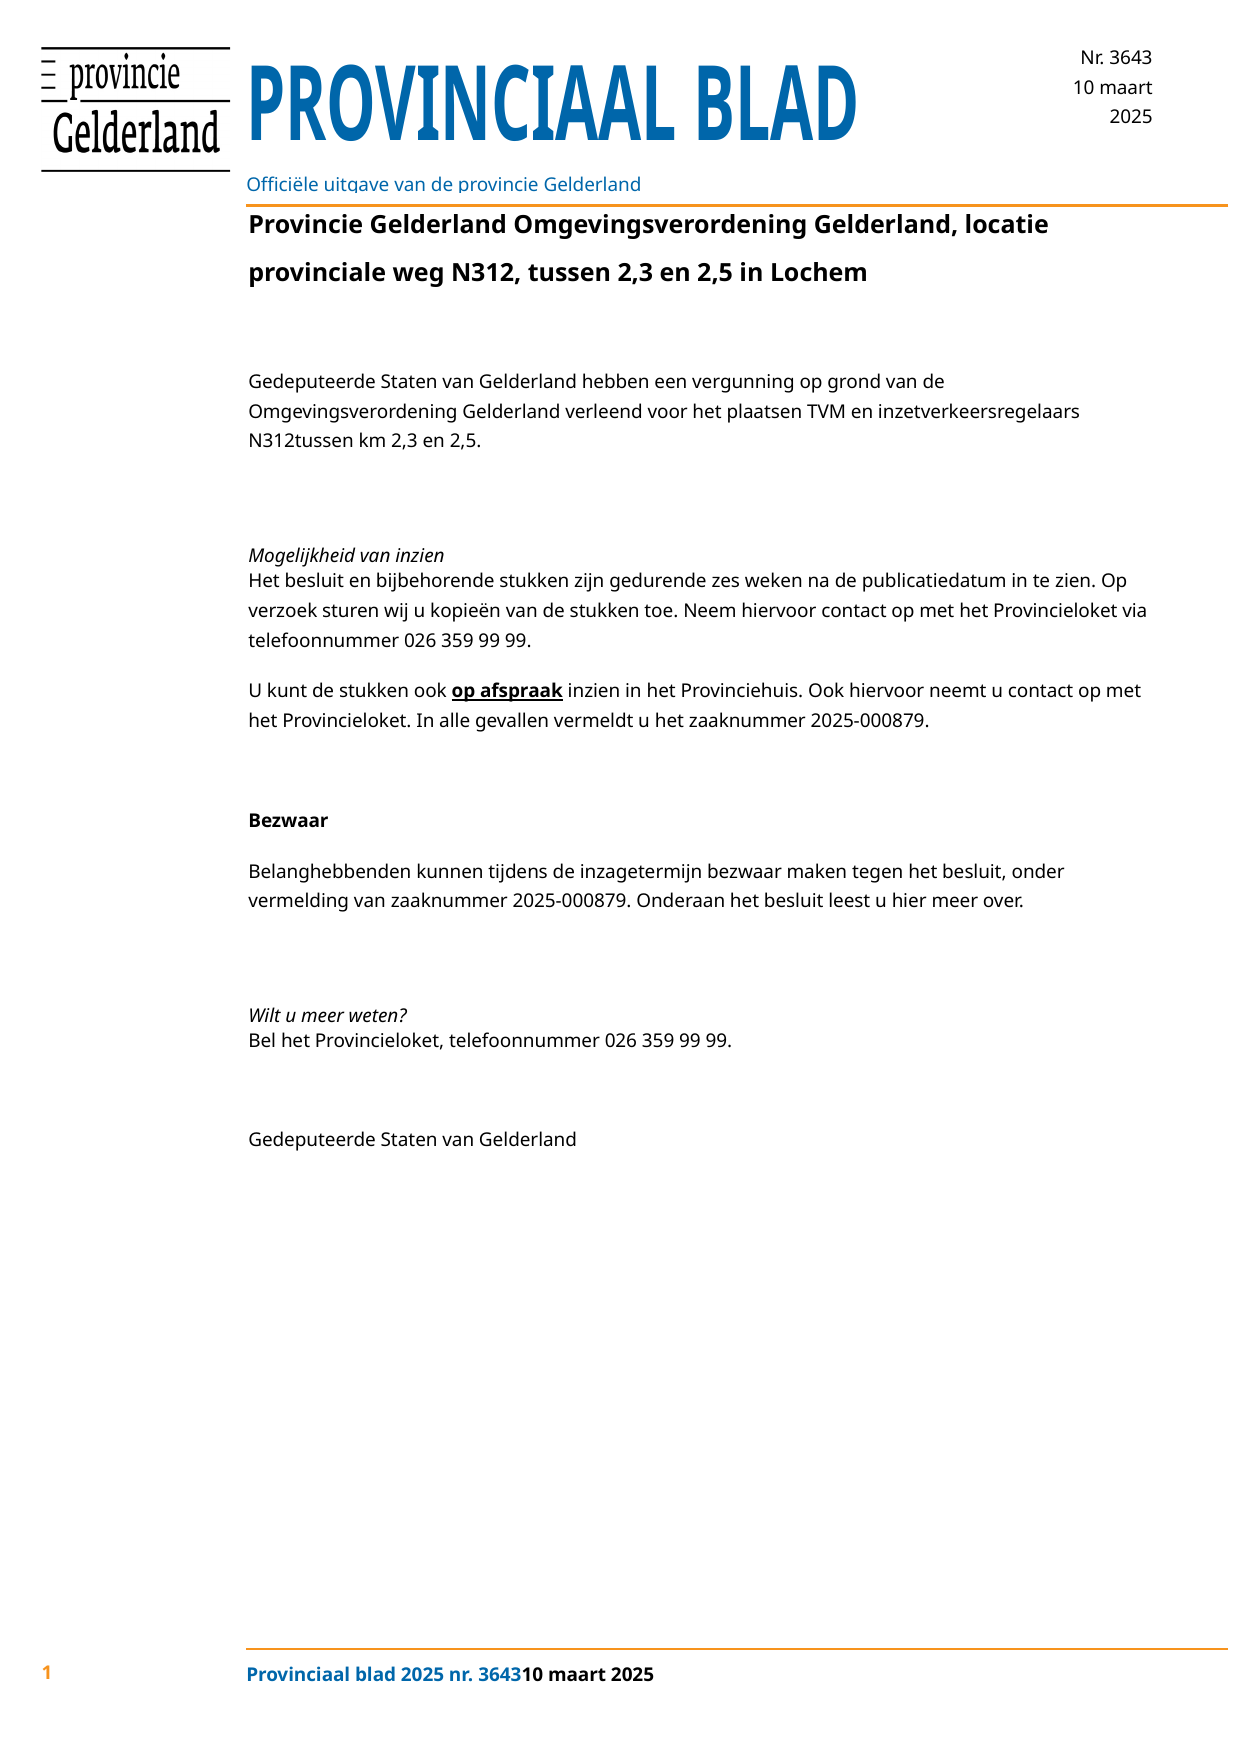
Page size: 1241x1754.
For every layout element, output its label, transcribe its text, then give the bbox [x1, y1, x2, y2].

text Wilt u meer weten? [248, 1002, 1152, 1028]
text Gedeputeerde Staten van Gelderland [248, 1126, 1152, 1152]
text Gedeputeerde Staten van Gelderland hebben een vergunning op grond van de Omgevingsverordening Gelderland verleend voor het plaatsen TVM en inzetverkeersregelaars N312tussen km 2,3 en 2,5. [248, 368, 1152, 453]
text Bezwaar [248, 808, 1152, 833]
text Bel het Provincieloket, telefoonnummer 026 359 99 99. [248, 1028, 1152, 1053]
text Belanghebbenden kunnen tijdens de inzagetermijn bezwaar maken tegen het besluit, onder vermelding van zaaknummer 2025-000879. Onderaan het besluit leest u hier meer over. [248, 858, 1152, 913]
text Provincie Gelderland Omgevingsverordening Gelderland, locatie provinciale weg N312, tussen 2,3 en 2,5 in Lochem [248, 207, 1152, 288]
text Mogelijkheid van inzien [248, 542, 1152, 568]
picture [41, 47, 231, 172]
text Het besluit en bijbehorende stukken zijn gedurende zes weken na de publicatiedatum in te zien. Op verzoek sturen wij u kopieën van de stukken toe. Neem hiervoor contact op met het Provincieloket via telefoonnummer 026 359 99 99. [248, 568, 1152, 652]
text U kunt de stukken ook op afspraak inzien in het Provinciehuis. Ook hiervoor neemt u contact op met het Provincieloket. In alle gevallen vermeldt u het zaaknummer 2025-000879. [248, 677, 1152, 732]
